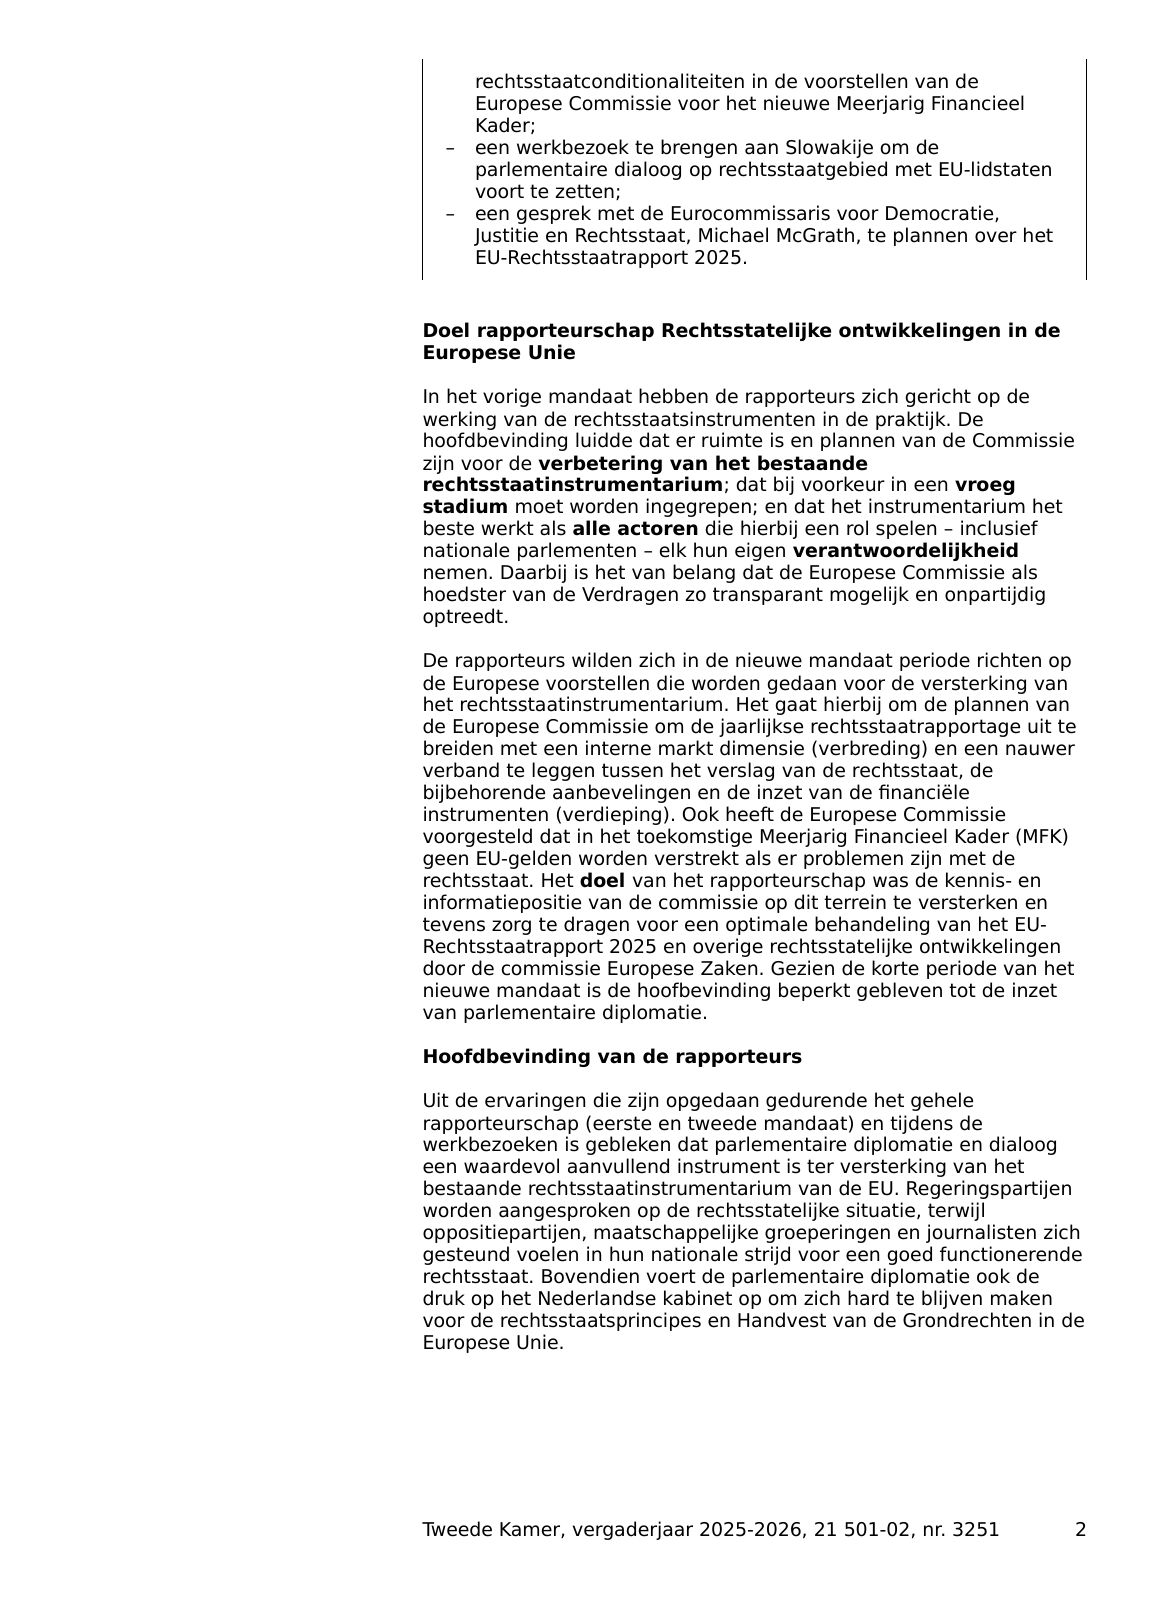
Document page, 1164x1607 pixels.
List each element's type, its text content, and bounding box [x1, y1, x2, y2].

table_header rechtsstaatconditionaliteiten in de voorstellen van de Europese Commissie voor het nieuwe Meerjarig Financieel Kader; – een werkbezoek te brengen aan Slowakije om de parlementaire dialoog op rechtsstaatgebied met EU-lidstaten voort te zetten; – een gesprek met de Eurocommissaris voor Democratie, Justitie en Rechtsstaat, Michael McGrath, te plannen over het EU-Rechtsstaatrapport 2025. [423, 59, 1086, 280]
text In het vorige mandaat hebben de rapporteurs zich gericht op de werking van de rechtsstaatsinstrumenten in de praktijk. De hoofdbevinding luidde dat er ruimte is en plannen van de Commissie zijn voor de verbetering van het bestaande rechtsstaatinstrumentarium; dat bij voorkeur in een vroeg stadium moet worden ingegrepen; en dat het instrumentarium het beste werkt als alle actoren die hierbij een rol spelen – inclusief nationale parlementen – elk hun eigen verantwoordelijkheid nemen. Daarbij is het van belang dat de Europese Commissie als hoedster van de Verdragen zo transparant mogelijk en onpartijdig optreedt. [422, 386, 1087, 628]
subtitle Doel rapporteurschap Rechtsstatelijke ontwikkelingen in de Europese Unie [422, 320, 1087, 364]
text De rapporteurs wilden zich in de nieuwe mandaat periode richten op de Europese voorstellen die worden gedaan voor de versterking van het rechtsstaatinstrumentarium. Het gaat hierbij om de plannen van de Europese Commissie om de jaarlijkse rechtsstaatrapportage uit te breiden met een interne markt dimensie (verbreding) en een nauwer verband te leggen tussen het verslag van de rechtsstaat, de bijbehorende aanbevelingen en de inzet van de financiële instrumenten (verdieping). Ook heeft de Europese Commissie voorgesteld dat in het toekomstige Meerjarig Financieel Kader (MFK) geen EU-gelden worden verstrekt als er problemen zijn met de rechtsstaat. Het doel van het rapporteurschap was de kennis- en informatiepositie van de commissie op dit terrein te versterken en tevens zorg te dragen voor een optimale behandeling van het EU-Rechtsstaatrapport 2025 en overige rechtsstatelijke ontwikkelingen door de commissie Europese Zaken. Gezien de korte periode van het nieuwe mandaat is de hoofbevinding beperkt gebleven tot de inzet van parlementaire diplomatie. [422, 650, 1087, 1024]
subtitle Hoofdbevinding van de rapporteurs [422, 1046, 1087, 1068]
text Uit de ervaringen die zijn opgedaan gedurende het gehele rapporteurschap (eerste en tweede mandaat) en tijdens de werkbezoeken is gebleken dat parlementaire diplomatie en dialoog een waardevol aanvullend instrument is ter versterking van het bestaande rechtsstaatinstrumentarium van de EU. Regeringspartijen worden aangesproken op de rechtsstatelijke situatie, terwijl oppositiepartijen, maatschappelijke groeperingen en journalisten zich gesteund voelen in hun nationale strijd voor een goed functionerende rechtsstaat. Bovendien voert de parlementaire diplomatie ook de druk op het Nederlandse kabinet op om zich hard te blijven maken voor de rechtsstaatsprincipes en Handvest van de Grondrechten in de Europese Unie. [422, 1090, 1087, 1354]
